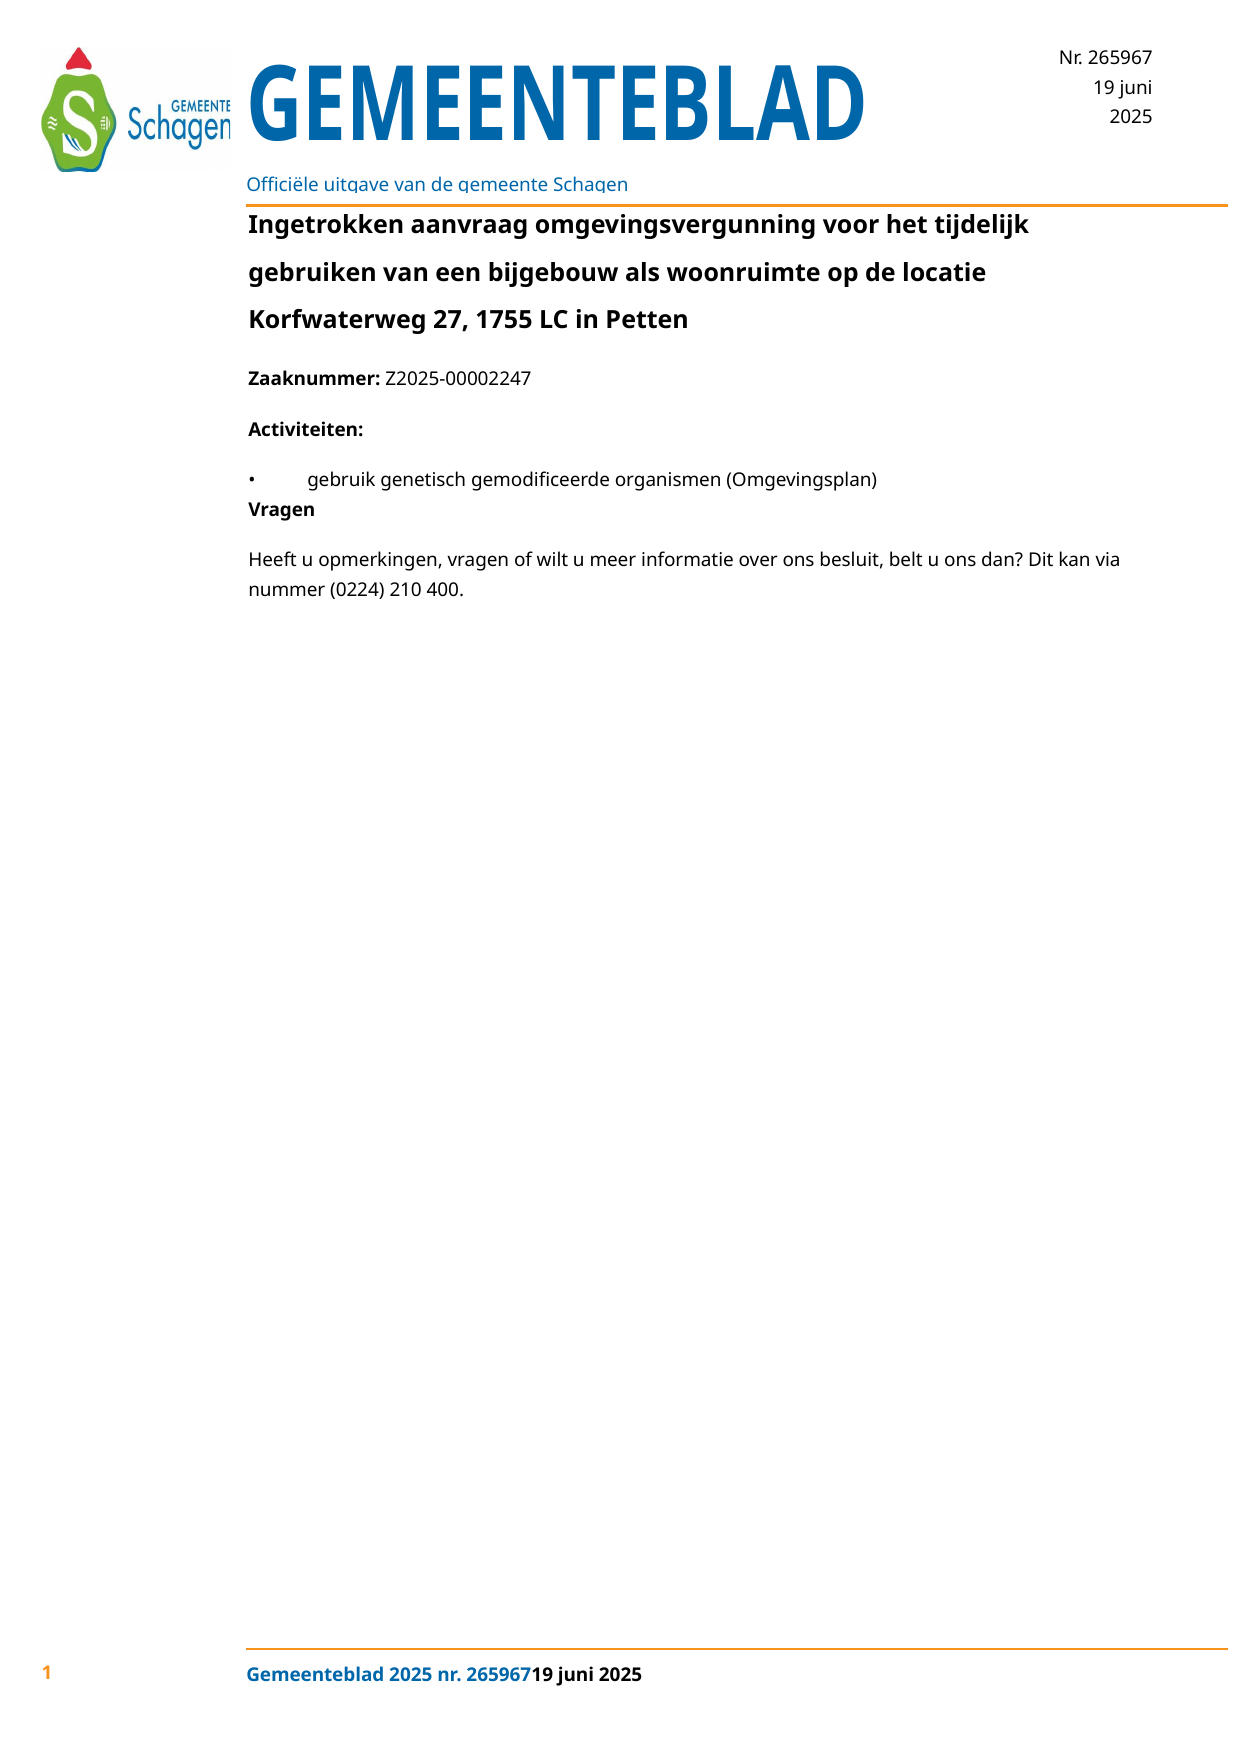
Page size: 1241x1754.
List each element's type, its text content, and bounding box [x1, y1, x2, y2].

text Vragen [248, 496, 1152, 522]
picture [41, 47, 231, 172]
list gebruik genetisch gemodificeerde organismen (Omgevingsplan) [248, 466, 1152, 492]
text Ingetrokken aanvraag omgevingsvergunning voor het tijdelijk gebruiken van een bijgebouw als woonruimte op de locatie Korfwaterweg 27, 1755 LC in Petten [248, 207, 1152, 336]
text Activiteiten: [248, 416, 1152, 442]
text Heeft u opmerkingen, vragen of wilt u meer informatie over ons besluit, belt u ons dan? Dit kan via nummer (0224) 210 400. [248, 546, 1152, 602]
text Zaaknummer: Z2025-00002247 [248, 366, 1152, 391]
